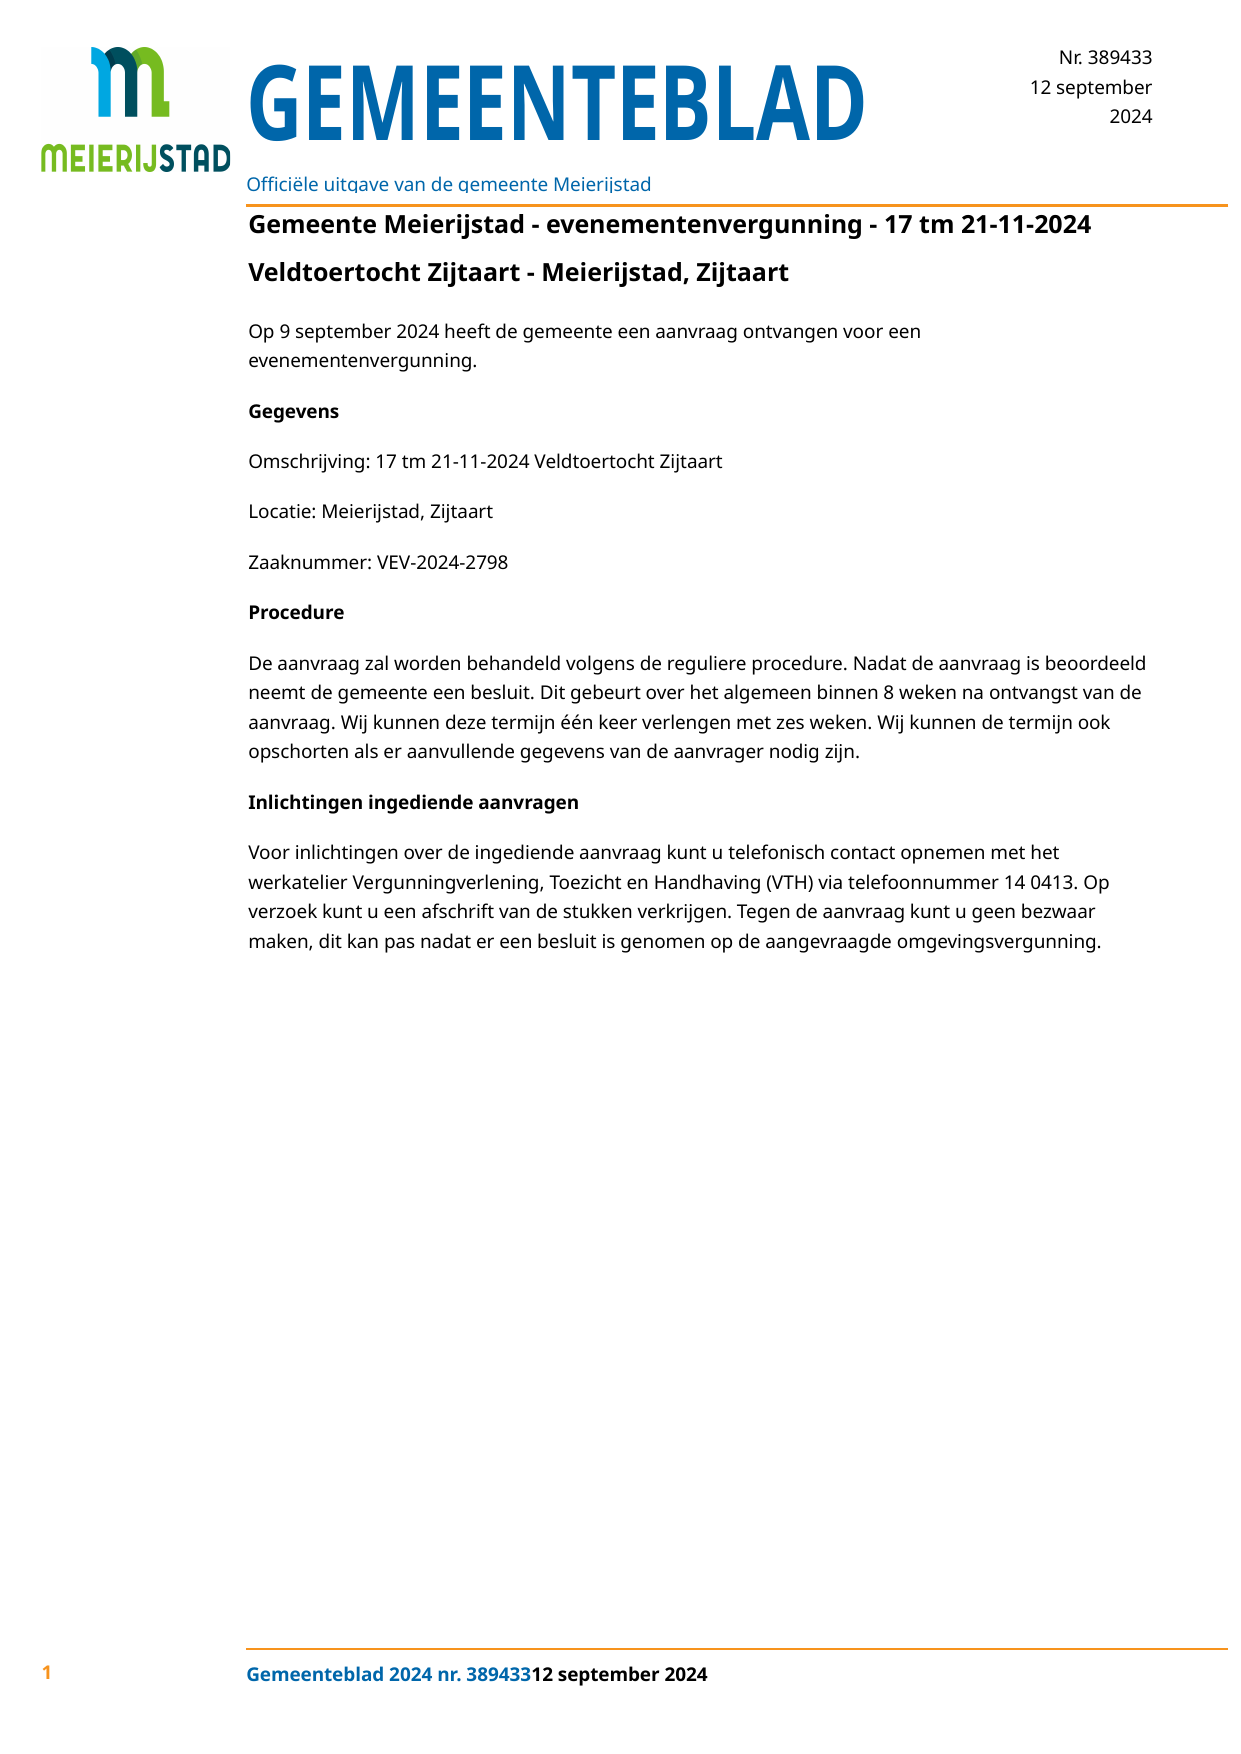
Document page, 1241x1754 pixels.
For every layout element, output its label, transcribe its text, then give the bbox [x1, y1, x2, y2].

text Omschrijving: 17 tm 21-11-2024 Veldtoertocht Zijtaart [248, 448, 1152, 474]
text Inlichtingen ingediende aanvragen [248, 789, 1152, 815]
text Gemeente Meierijstad - evenementenvergunning - 17 tm 21-11-2024 Veldtoertocht Zijtaart - Meierijstad, Zijtaart [248, 207, 1152, 288]
text Gegevens [248, 398, 1152, 424]
text Op 9 september 2024 heeft de gemeente een aanvraag ontvangen voor een evenementenvergunning. [248, 318, 1152, 373]
text Procedure [248, 599, 1152, 625]
text Voor inlichtingen over de ingediende aanvraag kunt u telefonisch contact opnemen met het werkatelier Vergunningverlening, Toezicht en Handhaving (VTH) via telefoonnummer 14 0413. Op verzoek kunt u een afschrift van de stukken verkrijgen. Tegen de aanvraag kunt u geen bezwaar maken, dit kan pas nadat er een besluit is genomen op de aangevraagde omgevingsvergunning. [248, 839, 1152, 954]
text Zaaknummer: VEV-2024-2798 [248, 549, 1152, 575]
text Locatie: Meierijstad, Zijtaart [248, 499, 1152, 524]
text De aanvraag zal worden behandeld volgens de reguliere procedure. Nadat de aanvraag is beoordeeld neemt de gemeente een besluit. Dit gebeurt over het algemeen binnen 8 weken na ontvangst van de aanvraag. Wij kunnen deze termijn één keer verlengen met zes weken. Wij kunnen de termijn ook opschorten als er aanvullende gegevens van de aanvrager nodig zijn. [248, 650, 1152, 764]
picture [41, 47, 231, 172]
